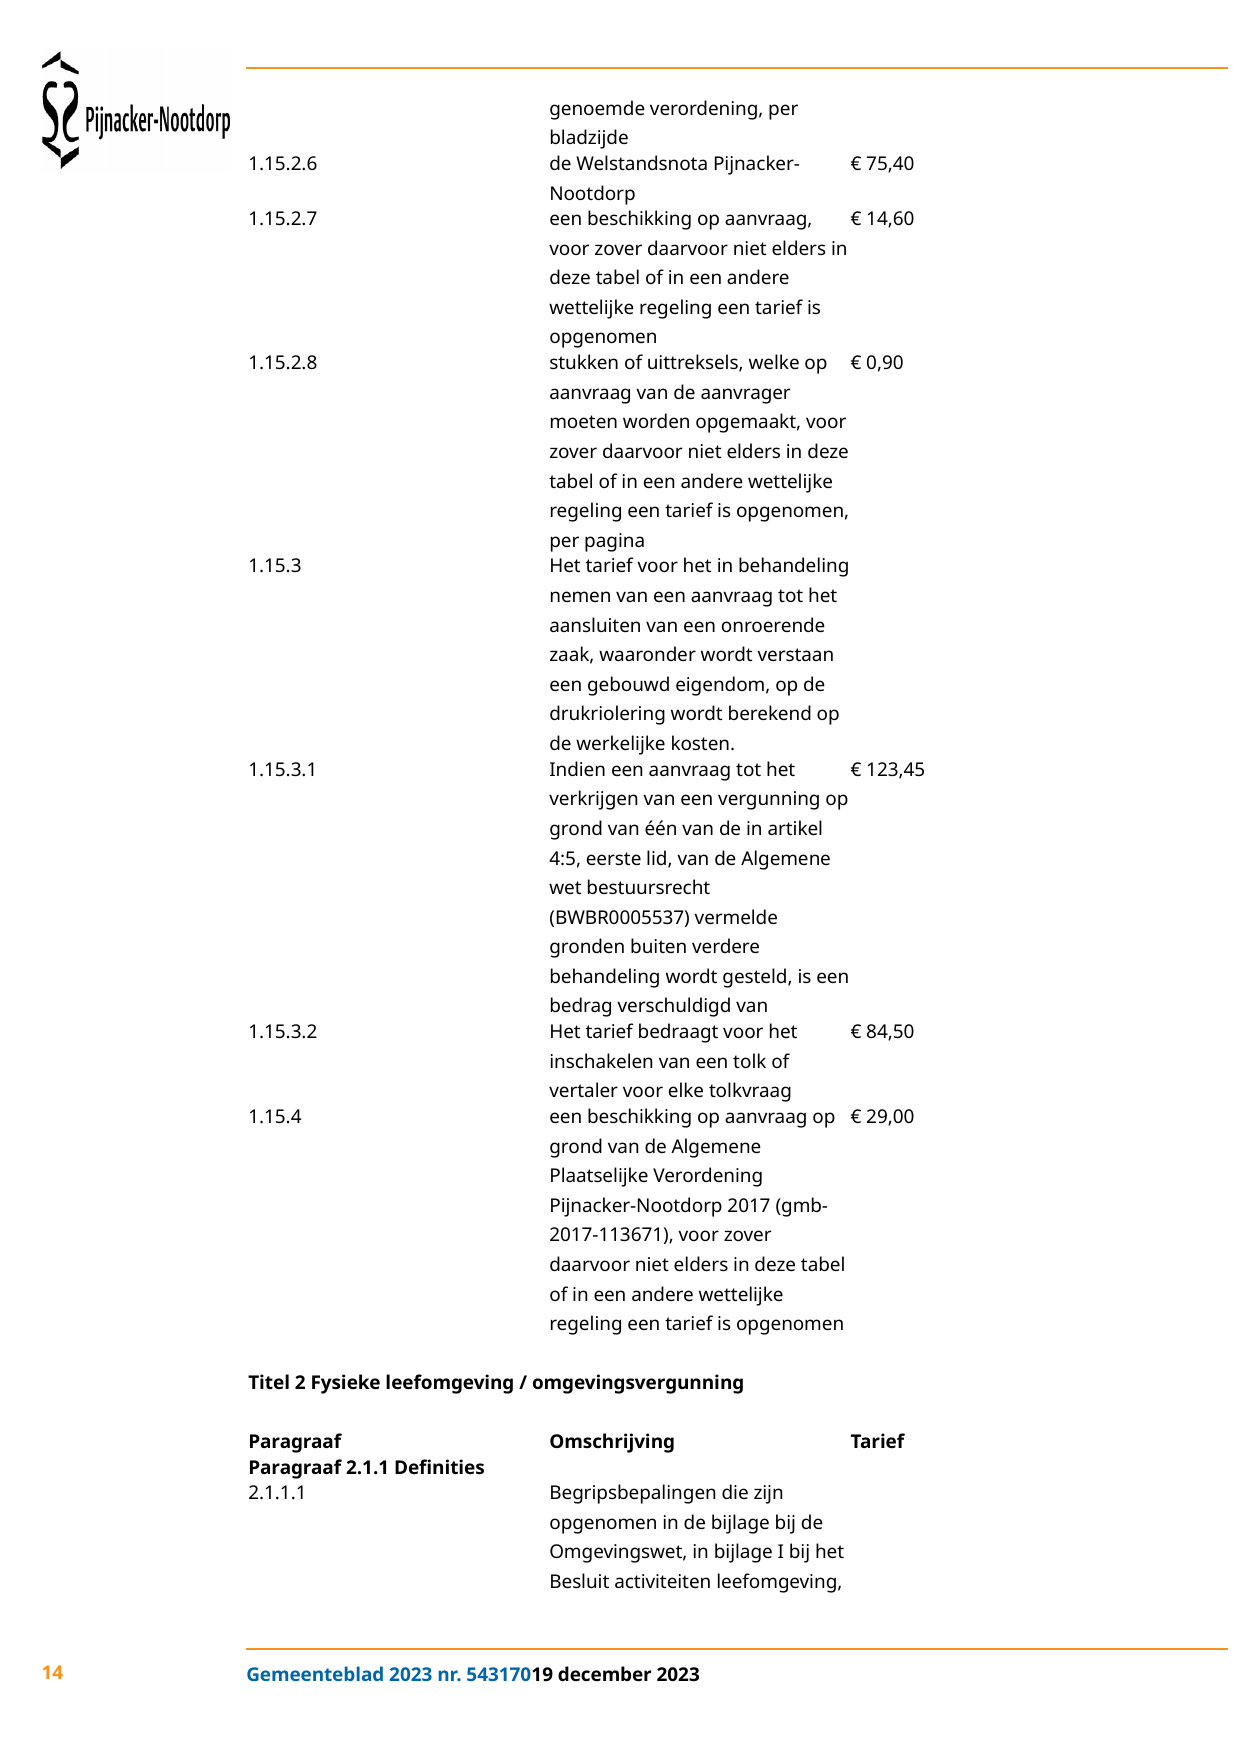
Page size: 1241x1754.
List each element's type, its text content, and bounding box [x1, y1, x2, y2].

table_cell [850, 1480, 1152, 1594]
table_cell 1.15.2.6 [248, 150, 549, 205]
table_cell € 14,60 [850, 205, 1152, 349]
text Titel 2 Fysieke leefomgeving / omgevingsvergunning [248, 1369, 1152, 1394]
table_cell € 75,40 [850, 150, 1152, 205]
table_cell [850, 95, 1152, 150]
table_cell Indien een aanvraag tot het verkrijgen van een vergunning op grond van één van de in artikel 4:5, eerste lid, van de Algemene wet bestuursrecht (BWBR0005537) vermelde gronden buiten verdere behandeling wordt gesteld, is een bedrag verschuldigd van [549, 756, 850, 1018]
table_cell € 123,45 [850, 756, 1152, 1018]
table_cell een beschikking op aanvraag op grond van de Algemene Plaatselijke Verordening Pijnacker-Nootdorp 2017 (gmb-2017-113671), voor zover daarvoor niet elders in deze tabel of in een andere wettelijke regeling een tarief is opgenomen [549, 1103, 850, 1336]
table_cell Het tarief voor het in behandeling nemen van een aanvraag tot het aansluiten van een onroerende zaak, waaronder wordt verstaan een gebouwd eigendom, op de drukriolering wordt berekend op de werkelijke kosten. [549, 553, 850, 756]
table_header Paragraaf [248, 1428, 549, 1454]
table_cell 1.15.4 [248, 1103, 549, 1336]
table_cell Het tarief bedraagt voor het inschakelen van een tolk of vertaler voor elke tolkvraag [549, 1018, 850, 1103]
table_cell 2.1.1.1 [248, 1480, 549, 1594]
table_cell € 0,90 [850, 350, 1152, 553]
table_cell 1.15.2.7 [248, 205, 549, 349]
table_cell [850, 553, 1152, 756]
table_cell een beschikking op aanvraag, voor zover daarvoor niet elders in deze tabel of in een andere wettelijke regeling een tarief is opgenomen [549, 205, 850, 349]
table_header Tarief [850, 1428, 1152, 1454]
table_cell € 84,50 [850, 1018, 1152, 1103]
table_cell 1.15.3.1 [248, 756, 549, 1018]
table_cell [248, 95, 549, 150]
table_cell 1.15.3.2 [248, 1018, 549, 1103]
table_cell genoemde verordening, per bladzijde [549, 95, 850, 150]
table_cell 1.15.3 [248, 553, 549, 756]
table_header Omschrijving [549, 1428, 850, 1454]
table_cell stukken of uittreksels, welke op aanvraag van de aanvrager moeten worden opgemaakt, voor zover daarvoor niet elders in deze tabel of in een andere wettelijke regeling een tarief is opgenomen, per pagina [549, 350, 850, 553]
picture [41, 47, 231, 172]
table_cell de Welstandsnota Pijnacker-Nootdorp [549, 150, 850, 205]
table_cell 1.15.2.8 [248, 350, 549, 553]
table_cell € 29,00 [850, 1103, 1152, 1336]
table_cell Begripsbepalingen die zijn opgenomen in de bijlage bij de Omgevingswet, in bijlage I bij het Besluit activiteiten leefomgeving, [549, 1480, 850, 1594]
table_cell Paragraaf 2.1.1 Definities [248, 1454, 1152, 1479]
